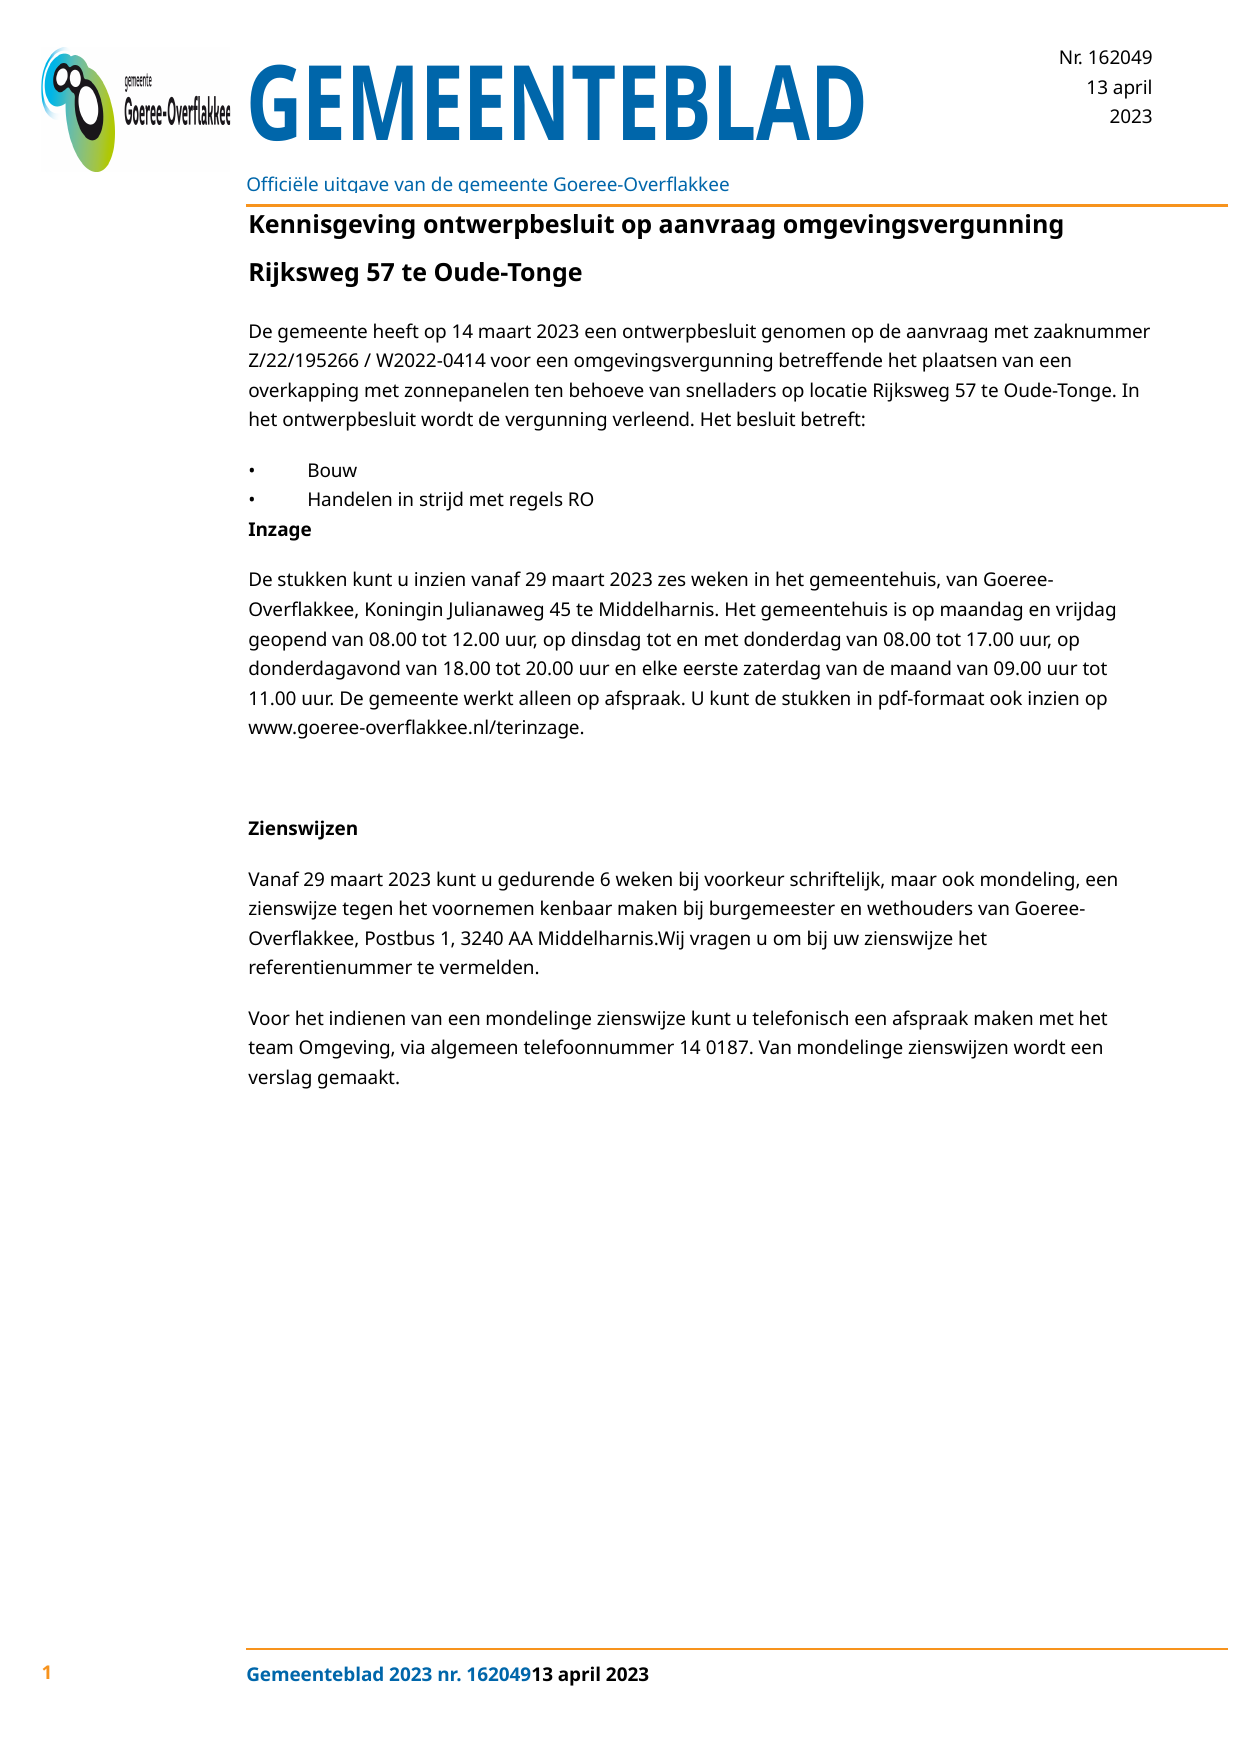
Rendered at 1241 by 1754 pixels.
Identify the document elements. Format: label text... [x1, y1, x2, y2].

text Voor het indienen van een mondelinge zienswijze kunt u telefonisch een afspraak maken met het team Omgeving, via algemeen telefoonnummer 14 0187. Van mondelinge zienswijzen wordt een verslag gemaakt. [248, 1005, 1152, 1090]
text Zienswijzen [248, 815, 1152, 841]
list Bouw [248, 457, 1152, 483]
text Vanaf 29 maart 2023 kunt u gedurende 6 weken bij voorkeur schriftelijk, maar ook mondeling, een zienswijze tegen het voornemen kenbaar maken bij burgemeester en wethouders van Goeree-Overflakkee, Postbus 1, 3240 AA Middelharnis.Wij vragen u om bij uw zienswijze het referentienummer te vermelden. [248, 866, 1152, 980]
text Inzage [248, 516, 1152, 542]
text De gemeente heeft op 14 maart 2023 een ontwerpbesluit genomen op de aanvraag met zaaknummer Z/22/195266 / W2022-0414 voor een omgevingsvergunning betreffende het plaatsen van een overkapping met zonnepanelen ten behoeve van snelladers op locatie Rijksweg 57 te Oude-Tonge. In het ontwerpbesluit wordt de vergunning verleend. Het besluit betreft: [248, 318, 1152, 432]
picture [41, 47, 231, 172]
text De stukken kunt u inzien vanaf 29 maart 2023 zes weken in het gemeentehuis, van Goeree-Overflakkee, Koningin Julianaweg 45 te Middelharnis. Het gemeentehuis is op maandag en vrijdag geopend van 08.00 tot 12.00 uur, op dinsdag tot en met donderdag van 08.00 tot 17.00 uur, op donderdagavond van 18.00 tot 20.00 uur en elke eerste zaterdag van de maand van 09.00 uur tot 11.00 uur. De gemeente werkt alleen op afspraak. U kunt de stukken in pdf-formaat ook inzien op www.goeree-overflakkee.nl/terinzage. [248, 567, 1152, 740]
text Kennisgeving ontwerpbesluit op aanvraag omgevingsvergunning Rijksweg 57 te Oude-Tonge [248, 207, 1152, 288]
list Handelen in strijd met regels RO [248, 487, 1152, 512]
